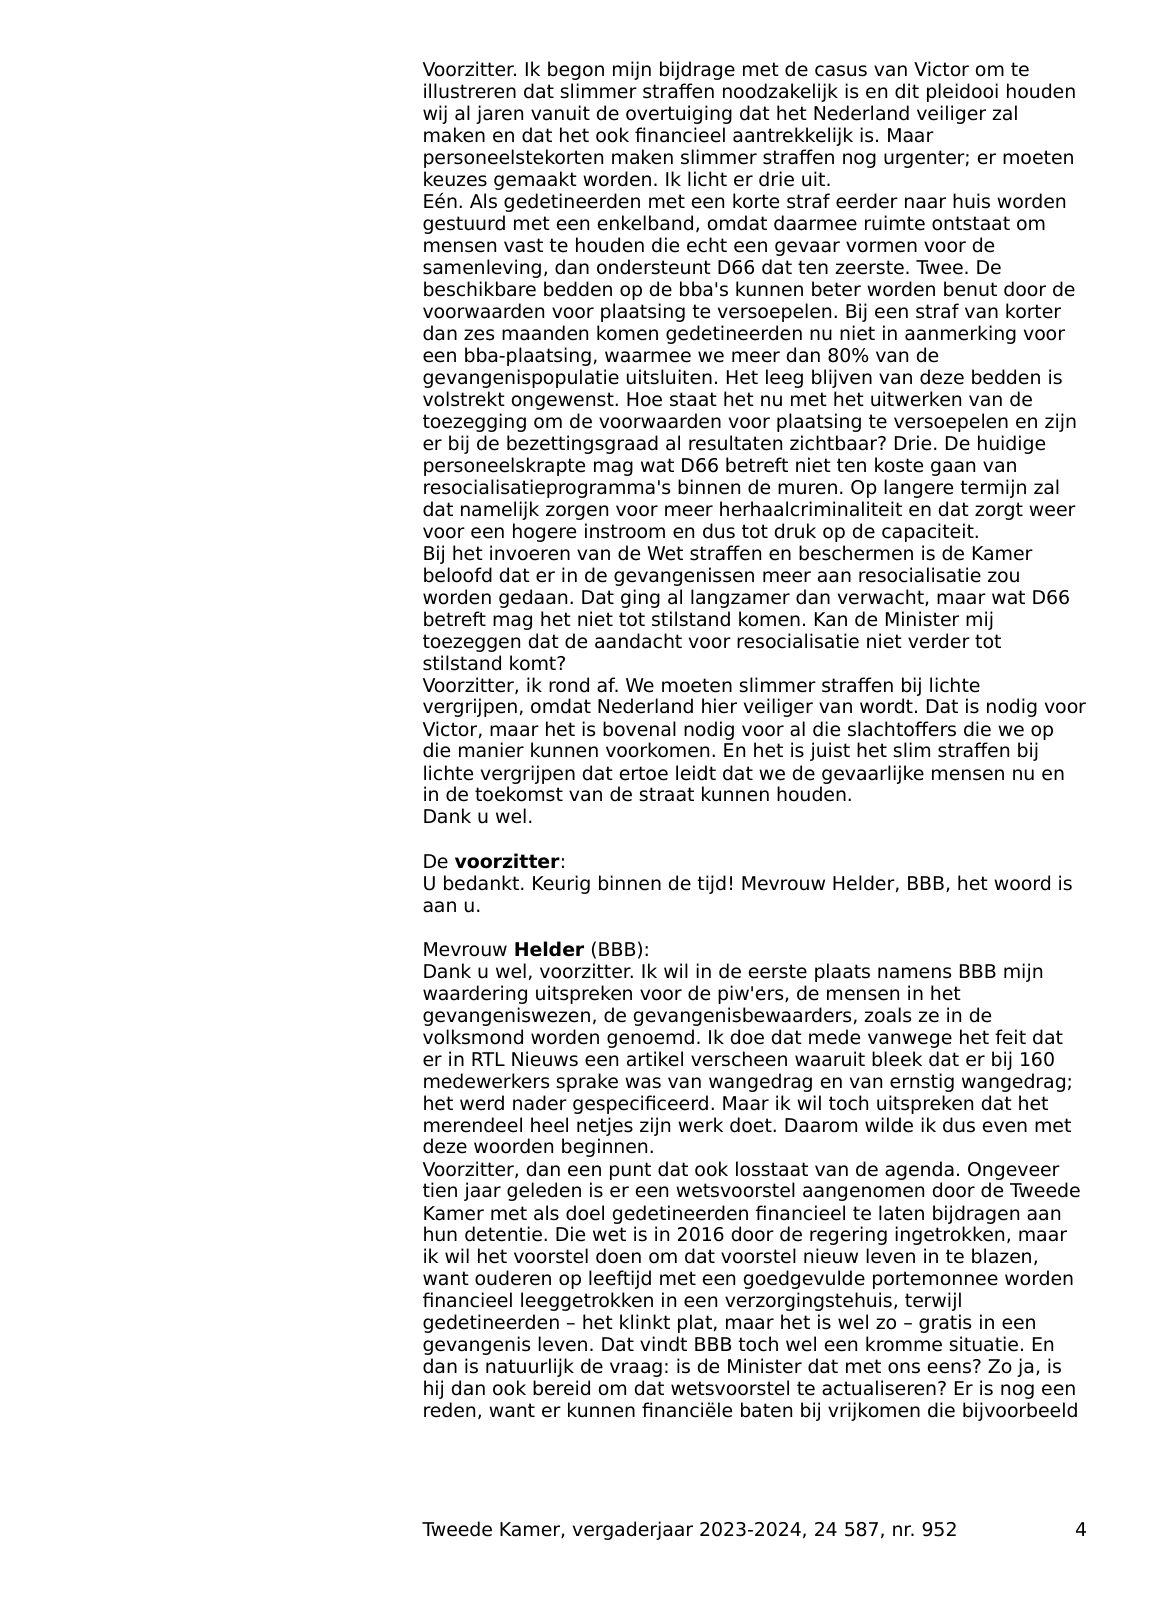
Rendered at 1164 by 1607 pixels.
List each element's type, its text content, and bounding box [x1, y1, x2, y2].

text Eén. Als gedetineerden met een korte straf eerder naar huis worden gestuurd met een enkelband, omdat daarmee ruimte ontstaat om mensen vast te houden die echt een gevaar vormen voor de samenleving, dan ondersteunt D66 dat ten zeerste. Twee. De beschikbare bedden op de bba's kunnen beter worden benut door de voorwaarden voor plaatsing te versoepelen. Bij een straf van korter dan zes maanden komen gedetineerden nu niet in aanmerking voor een bba-plaatsing, waarmee we meer dan 80% van de gevangenispopulatie uitsluiten. Het leeg blijven van deze bedden is volstrekt ongewenst. Hoe staat het nu met het uitwerken van de toezegging om de voorwaarden voor plaatsing te versoepelen en zijn er bij de bezettingsgraad al resultaten zichtbaar? Drie. De huidige personeelskrapte mag wat D66 betreft niet ten koste gaan van resocialisatieprogramma's binnen de muren. Op langere termijn zal dat namelijk zorgen voor meer herhaalcriminaliteit en dat zorgt weer voor een hogere instroom en dus tot druk op de capaciteit. [422, 191, 1087, 543]
text De voorzitter: [422, 851, 1087, 872]
text Mevrouw Helder (BBB): [422, 939, 1087, 961]
text Dank u wel, voorzitter. Ik wil in de eerste plaats namens BBB mijn waardering uitspreken voor de piw'ers, de mensen in het gevangeniswezen, de gevangenisbewaarders, zoals ze in de volksmond worden genoemd. Ik doe dat mede vanwege het feit dat er in RTL Nieuws een artikel verscheen waaruit bleek dat er bij 160 medewerkers sprake was van wangedrag en van ernstig wangedrag; het werd nader gespecificeerd. Maar ik wil toch uitspreken dat het merendeel heel netjes zijn werk doet. Daarom wilde ik dus even met deze woorden beginnen. [422, 961, 1087, 1158]
text Voorzitter. Ik begon mijn bijdrage met de casus van Victor om te illustreren dat slimmer straffen noodzakelijk is en dit pleidooi houden wij al jaren vanuit de overtuiging dat het Nederland veiliger zal maken en dat het ook financieel aantrekkelijk is. Maar personeelstekorten maken slimmer straffen nog urgenter; er moeten keuzes gemaakt worden. Ik licht er drie uit. [422, 59, 1087, 191]
text Voorzitter, dan een punt dat ook losstaat van de agenda. Ongeveer tien jaar geleden is er een wetsvoorstel aangenomen door de Tweede Kamer met als doel gedetineerden financieel te laten bijdragen aan hun detentie. Die wet is in 2016 door de regering ingetrokken, maar ik wil het voorstel doen om dat voorstel nieuw leven in te blazen, want ouderen op leeftijd met een goedgevulde portemonnee worden financieel leeggetrokken in een verzorgingstehuis, terwijl gedetineerden – het klinkt plat, maar het is wel zo – gratis in een gevangenis leven. Dat vindt BBB toch wel een kromme situatie. En dan is natuurlijk de vraag: is de Minister dat met ons eens? Zo ja, is hij dan ook bereid om dat wetsvoorstel te actualiseren? Er is nog een reden, want er kunnen financiële baten bij vrijkomen die bijvoorbeeld [422, 1158, 1087, 1422]
text Dank u wel. [422, 806, 1087, 828]
text U bedankt. Keurig binnen de tijd! Mevrouw Helder, BBB, het woord is aan u. [422, 872, 1087, 916]
text Bij het invoeren van de Wet straffen en beschermen is de Kamer beloofd dat er in de gevangenissen meer aan resocialisatie zou worden gedaan. Dat ging al langzamer dan verwacht, maar wat D66 betreft mag het niet tot stilstand komen. Kan de Minister mij toezeggen dat de aandacht voor resocialisatie niet verder tot stilstand komt? [422, 543, 1087, 674]
text Voorzitter, ik rond af. We moeten slimmer straffen bij lichte vergrijpen, omdat Nederland hier veiliger van wordt. Dat is nodig voor Victor, maar het is bovenal nodig voor al die slachtoffers die we op die manier kunnen voorkomen. En het is juist het slim straffen bij lichte vergrijpen dat ertoe leidt dat we de gevaarlijke mensen nu en in de toekomst van de straat kunnen houden. [422, 674, 1087, 806]
